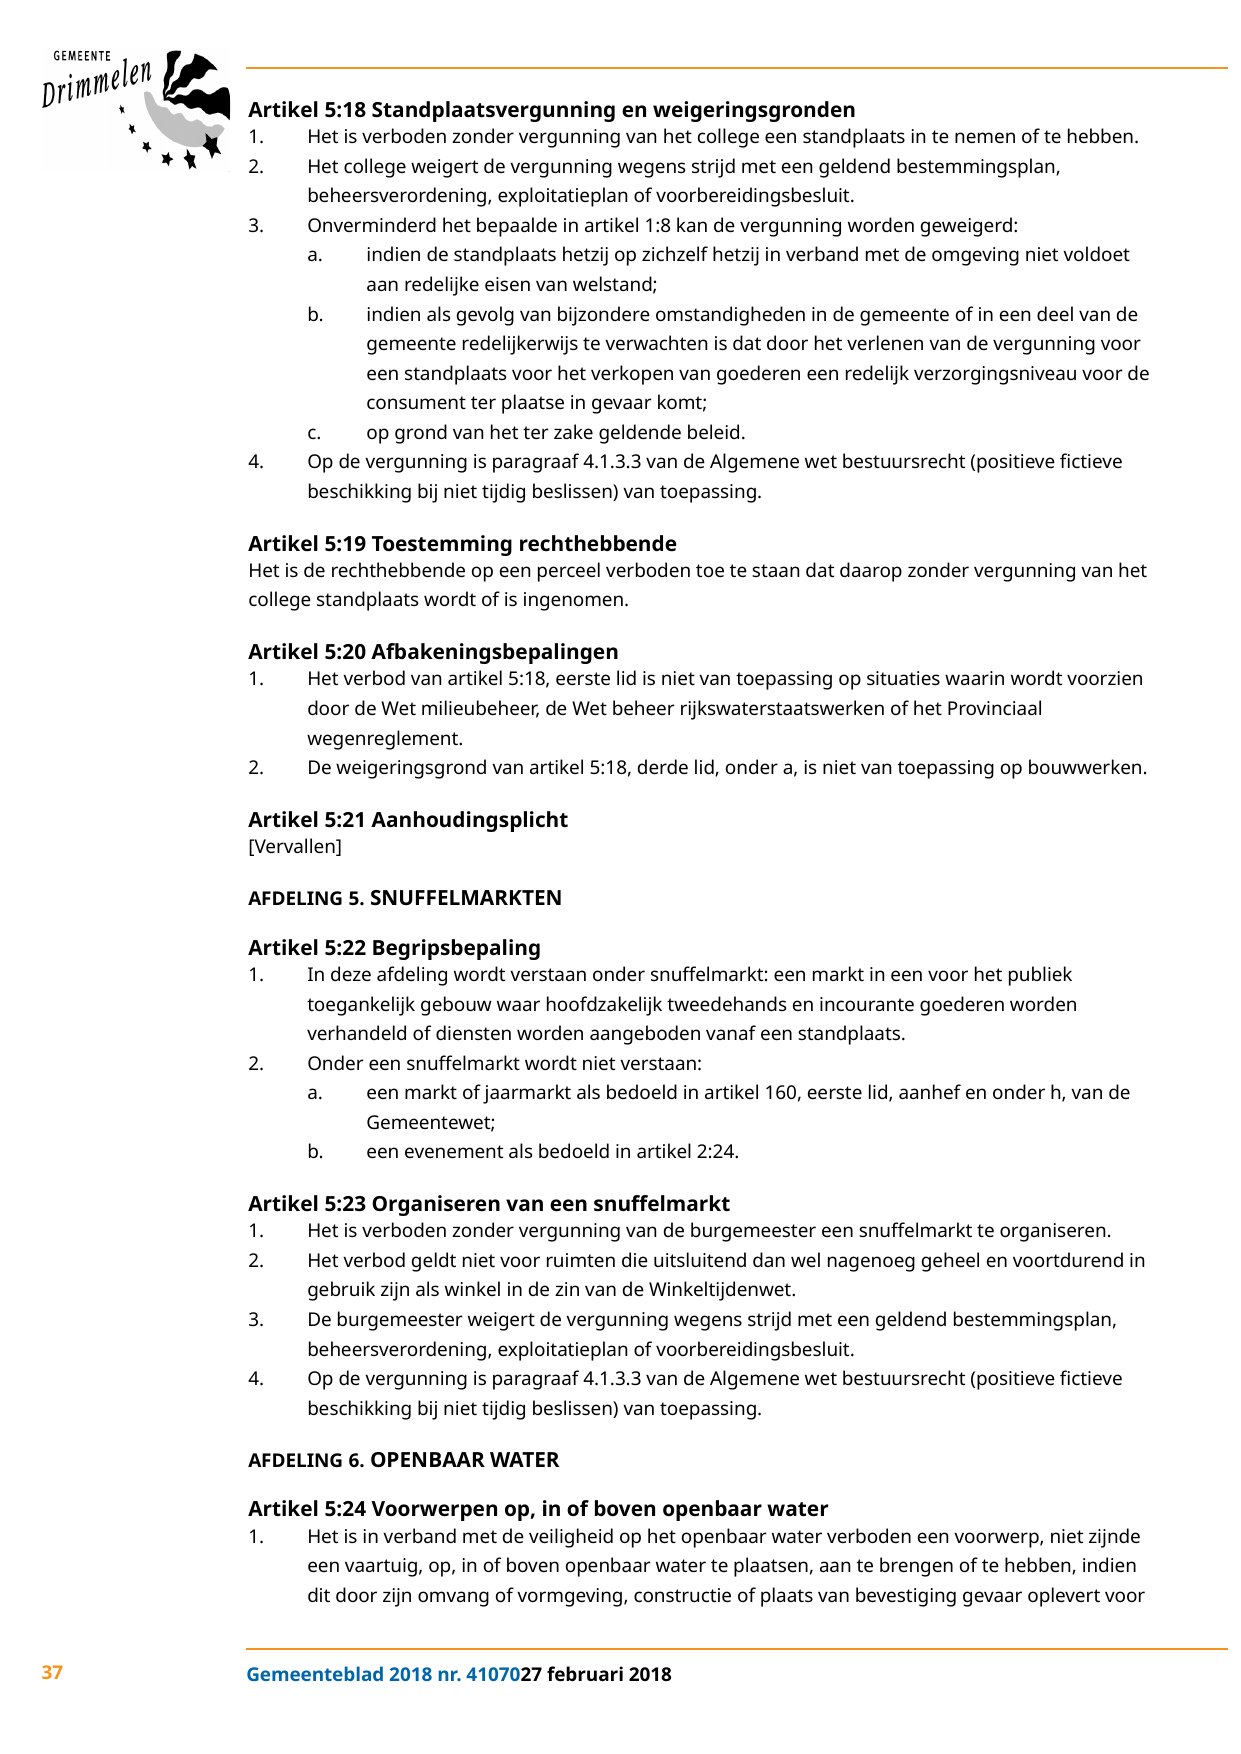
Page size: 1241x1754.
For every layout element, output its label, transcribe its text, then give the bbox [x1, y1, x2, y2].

list Het verbod geldt niet voor ruimten die uitsluitend dan wel nagenoeg geheel en voortdurend in gebruik zijn als winkel in de zin van de Winkeltijdenwet. [248, 1247, 1152, 1302]
list Het college weigert de vergunning wegens strijd met een geldend bestemmingsplan, beheersverordening, exploitatieplan of voorbereidingsbesluit. [248, 153, 1152, 208]
list Onder een snuffelmarkt wordt niet verstaan: [248, 1050, 1152, 1076]
list Het is in verband met de veiligheid op het openbaar water verboden een voorwerp, niet zijnde een vaartuig, op, in of boven openbaar water te plaatsen, aan te brengen of te hebben, indien dit door zijn omvang of vormgeving, constructie of plaats van bevestiging gevaar oplevert voor [248, 1523, 1152, 1608]
text Artikel 5:21 Aanhoudingsplicht [248, 805, 1152, 833]
text Artikel 5:24 Voorwerpen op, in of boven openbaar water [248, 1494, 1152, 1523]
picture [41, 47, 231, 172]
text Artikel 5:19 Toestemming rechthebbende [248, 529, 1152, 557]
text Artikel 5:23 Organiseren van een snuffelmarkt [248, 1189, 1152, 1217]
list De weigeringsgrond van artikel 5:18, derde lid, onder a, is niet van toepassing op bouwwerken. [248, 754, 1152, 780]
list Onverminderd het bepaalde in artikel 1:8 kan de vergunning worden geweigerd: [248, 212, 1152, 238]
list De burgemeester weigert de vergunning wegens strijd met een geldend bestemmingsplan, beheersverordening, exploitatieplan of voorbereidingsbesluit. [248, 1306, 1152, 1362]
text Het is de rechthebbende op een perceel verboden toe te staan dat daarop zonder vergunning van het college standplaats wordt of is ingenomen. [248, 557, 1152, 612]
text Artikel 5:18 Standplaatsvergunning en weigeringsgronden [248, 95, 1152, 123]
list In deze afdeling wordt verstaan onder snuffelmarkt: een markt in een voor het publiek toegankelijk gebouw waar hoofdzakelijk tweedehands en incourante goederen worden verhandeld of diensten worden aangeboden vanaf een standplaats. [248, 961, 1152, 1046]
list indien als gevolg van bijzondere omstandigheden in de gemeente of in een deel van de gemeente redelijkerwijs te verwachten is dat door het verlenen van de vergunning voor een standplaats voor het verkopen van goederen een redelijk verzorgingsniveau voor de consument ter plaatse in gevaar komt; [307, 301, 1152, 415]
list op grond van het ter zake geldende beleid. [307, 419, 1152, 445]
list een evenement als bedoeld in artikel 2:24. [307, 1139, 1152, 1164]
text AFDELING 6. OPENBAAR WATER [248, 1445, 1152, 1474]
list Het is verboden zonder vergunning van het college een standplaats in te nemen of te hebben. [248, 123, 1152, 149]
text AFDELING 5. SNUFFELMARKTEN [248, 883, 1152, 912]
list Het verbod van artikel 5:18, eerste lid is niet van toepassing op situaties waarin wordt voorzien door de Wet milieubeheer, de Wet beheer rijkswaterstaatswerken of het Provinciaal wegenreglement. [248, 666, 1152, 750]
text Artikel 5:22 Begripsbepaling [248, 933, 1152, 961]
list een markt of jaarmarkt als bedoeld in artikel 160, eerste lid, aanhef en onder h, van de Gemeentewet; [307, 1079, 1152, 1135]
text [Vervallen] [248, 833, 1152, 859]
list indien de standplaats hetzij op zichzelf hetzij in verband met de omgeving niet voldoet aan redelijke eisen van welstand; [307, 242, 1152, 297]
list Op de vergunning is paragraaf 4.1.3.3 van de Algemene wet bestuursrecht (positieve fictieve beschikking bij niet tijdig beslissen) van toepassing. [248, 449, 1152, 504]
list Het is verboden zonder vergunning van de burgemeester een snuffelmarkt te organiseren. [248, 1217, 1152, 1243]
text Artikel 5:20 Afbakeningsbepalingen [248, 637, 1152, 666]
list Op de vergunning is paragraaf 4.1.3.3 van de Algemene wet bestuursrecht (positieve fictieve beschikking bij niet tijdig beslissen) van toepassing. [248, 1365, 1152, 1421]
